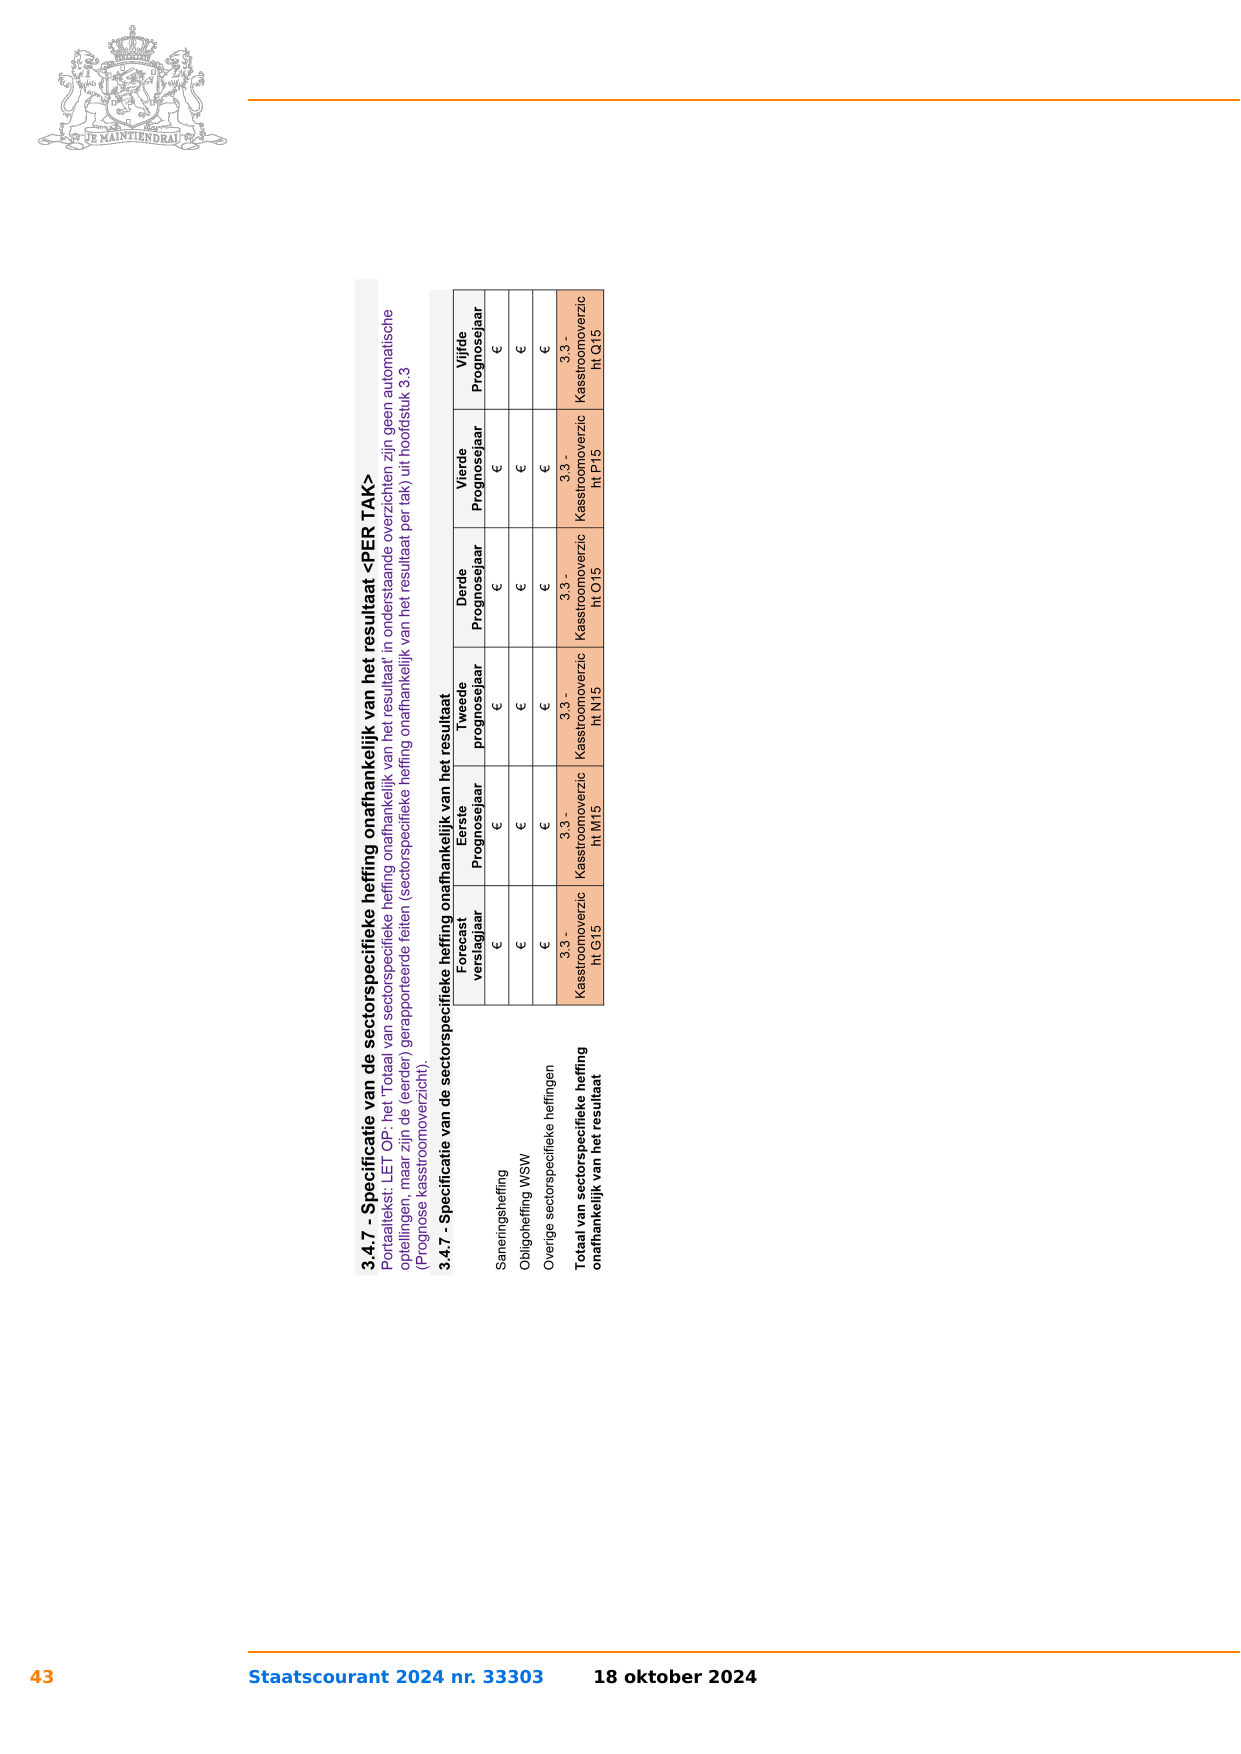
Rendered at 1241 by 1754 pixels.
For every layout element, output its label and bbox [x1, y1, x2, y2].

picture [38, 25, 227, 150]
picture [248, 130, 1134, 1382]
